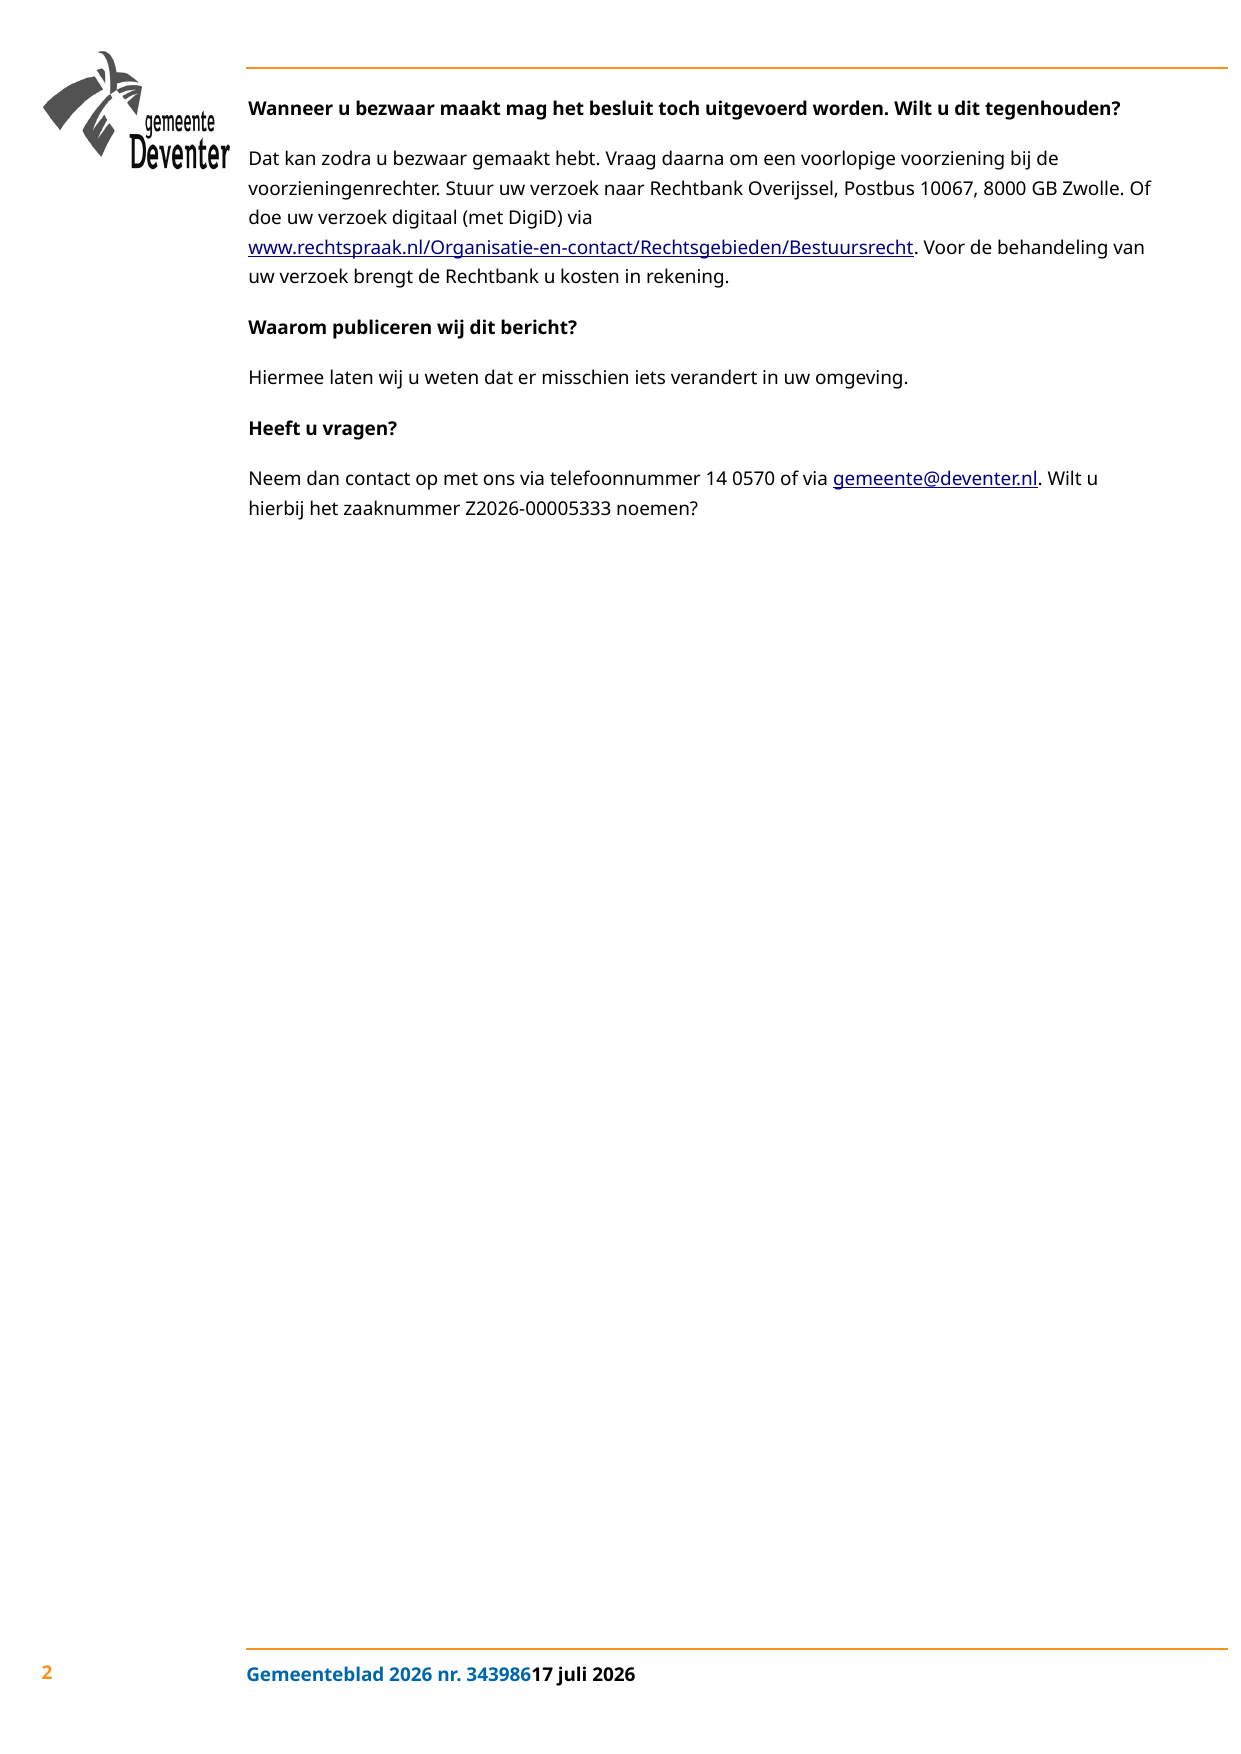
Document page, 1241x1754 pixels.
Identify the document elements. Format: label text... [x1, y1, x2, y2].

text Heeft u vragen? [248, 415, 1152, 441]
picture [41, 47, 231, 172]
text Hiermee laten wij u weten dat er misschien iets verandert in uw omgeving. [248, 364, 1152, 390]
text Wanneer u bezwaar maakt mag het besluit toch uitgevoerd worden. Wilt u dit tegenhouden? [248, 95, 1152, 121]
text Dat kan zodra u bezwaar gemaakt hebt. Vraag daarna om een voorlopige voorziening bij de voorzieningenrechter. Stuur uw verzoek naar Rechtbank Overijssel, Postbus 10067, 8000 GB Zwolle. Of doe uw verzoek digitaal (met DigiD) via www.rechtspraak.nl/Organisatie-en-contact/Rechtsgebieden/Bestuursrecht. Voor de behandeling van uw verzoek brengt de Rechtbank u kosten in rekening. [248, 145, 1152, 289]
text Waarom publiceren wij dit bericht? [248, 314, 1152, 340]
text Neem dan contact op met ons via telefoonnummer 14 0570 of via gemeente@deventer.nl. Wilt u hierbij het zaaknummer Z2026-00005333 noemen? [248, 465, 1152, 521]
